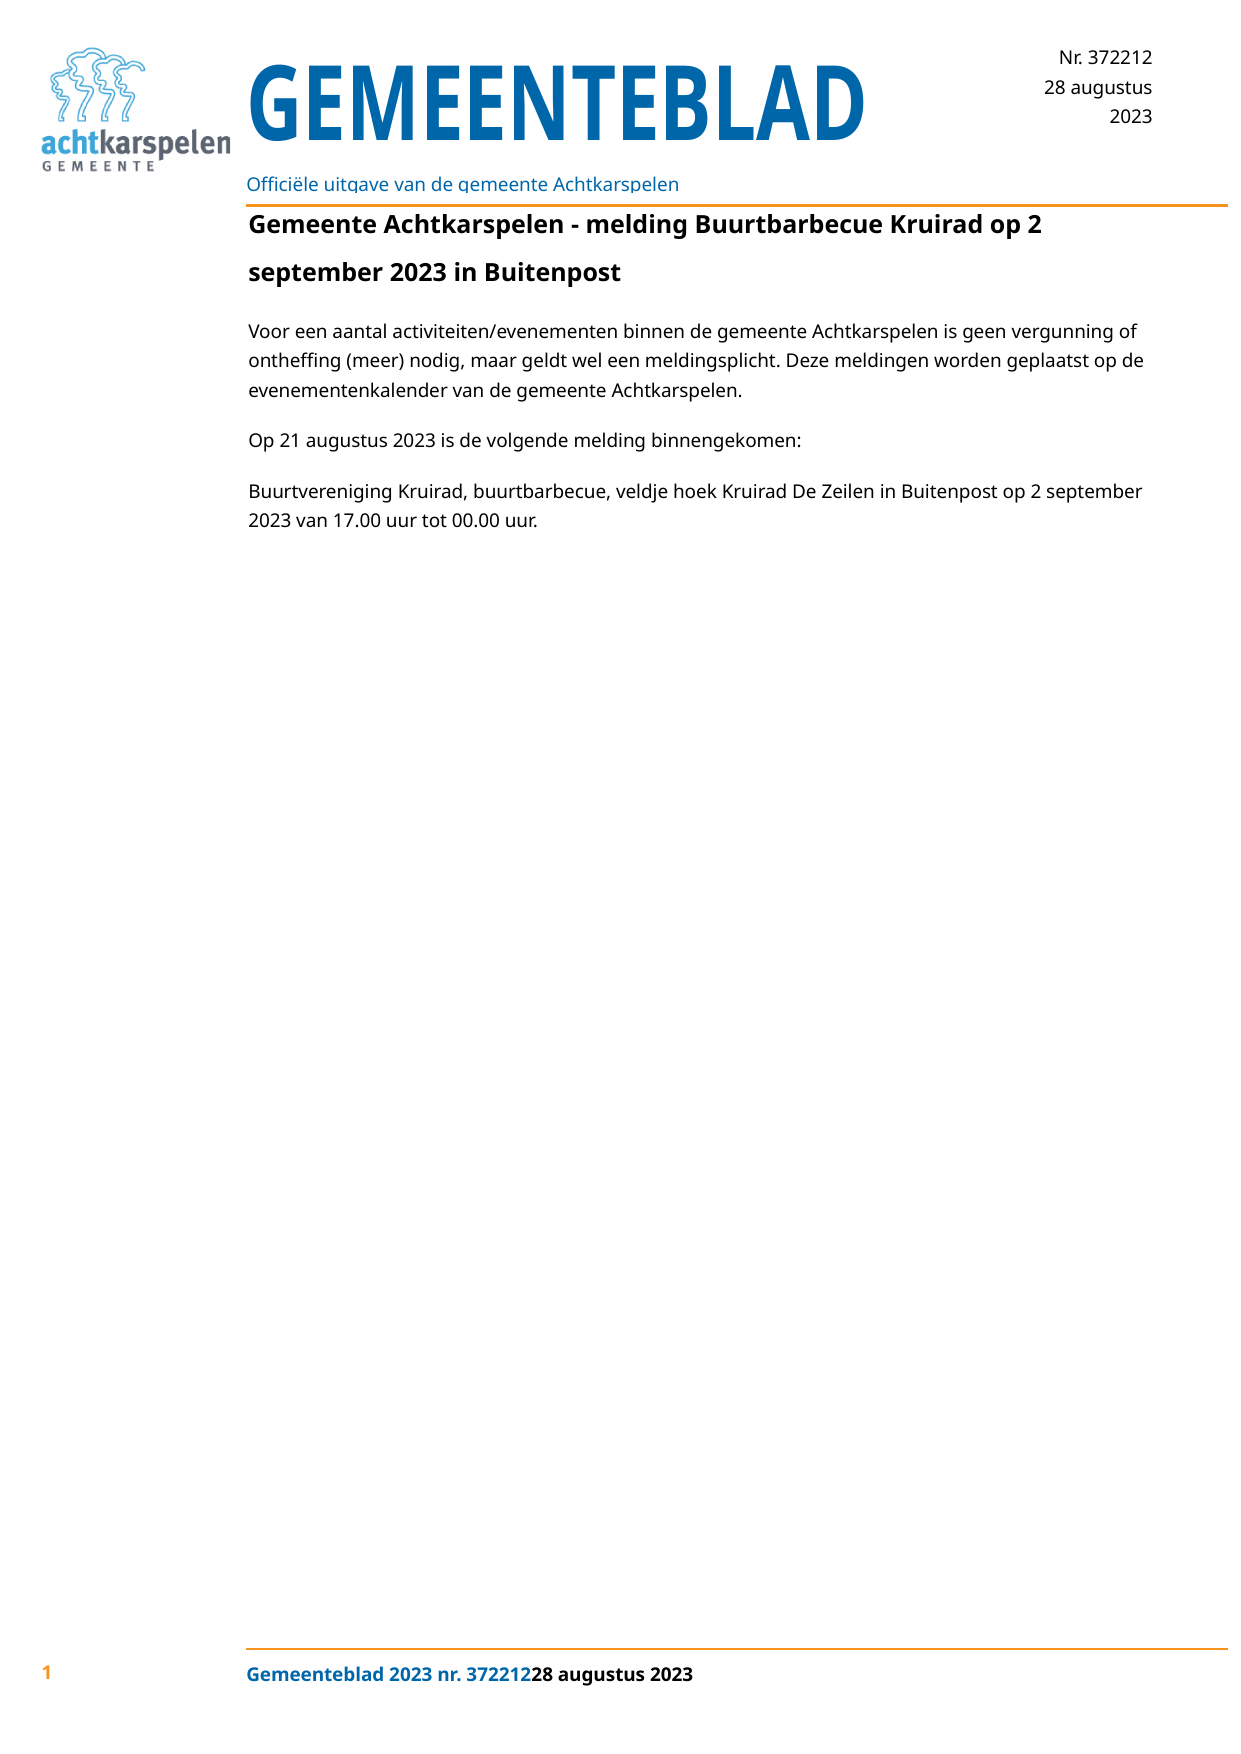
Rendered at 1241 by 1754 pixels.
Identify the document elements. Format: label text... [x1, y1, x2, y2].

text Voor een aantal activiteiten/evenementen binnen de gemeente Achtkarspelen is geen vergunning of ontheffing (meer) nodig, maar geldt wel een meldingsplicht. Deze meldingen worden geplaatst op de evenementenkalender van de gemeente Achtkarspelen. [248, 318, 1152, 403]
text Buurtvereniging Kruirad, buurtbarbecue, veldje hoek Kruirad De Zeilen in Buitenpost op 2 september 2023 van 17.00 uur tot 00.00 uur. [248, 478, 1152, 533]
text Gemeente Achtkarspelen - melding Buurtbarbecue Kruirad op 2 september 2023 in Buitenpost [248, 207, 1152, 288]
picture [41, 47, 231, 172]
text Op 21 augustus 2023 is de volgende melding binnengekomen: [248, 427, 1152, 453]
